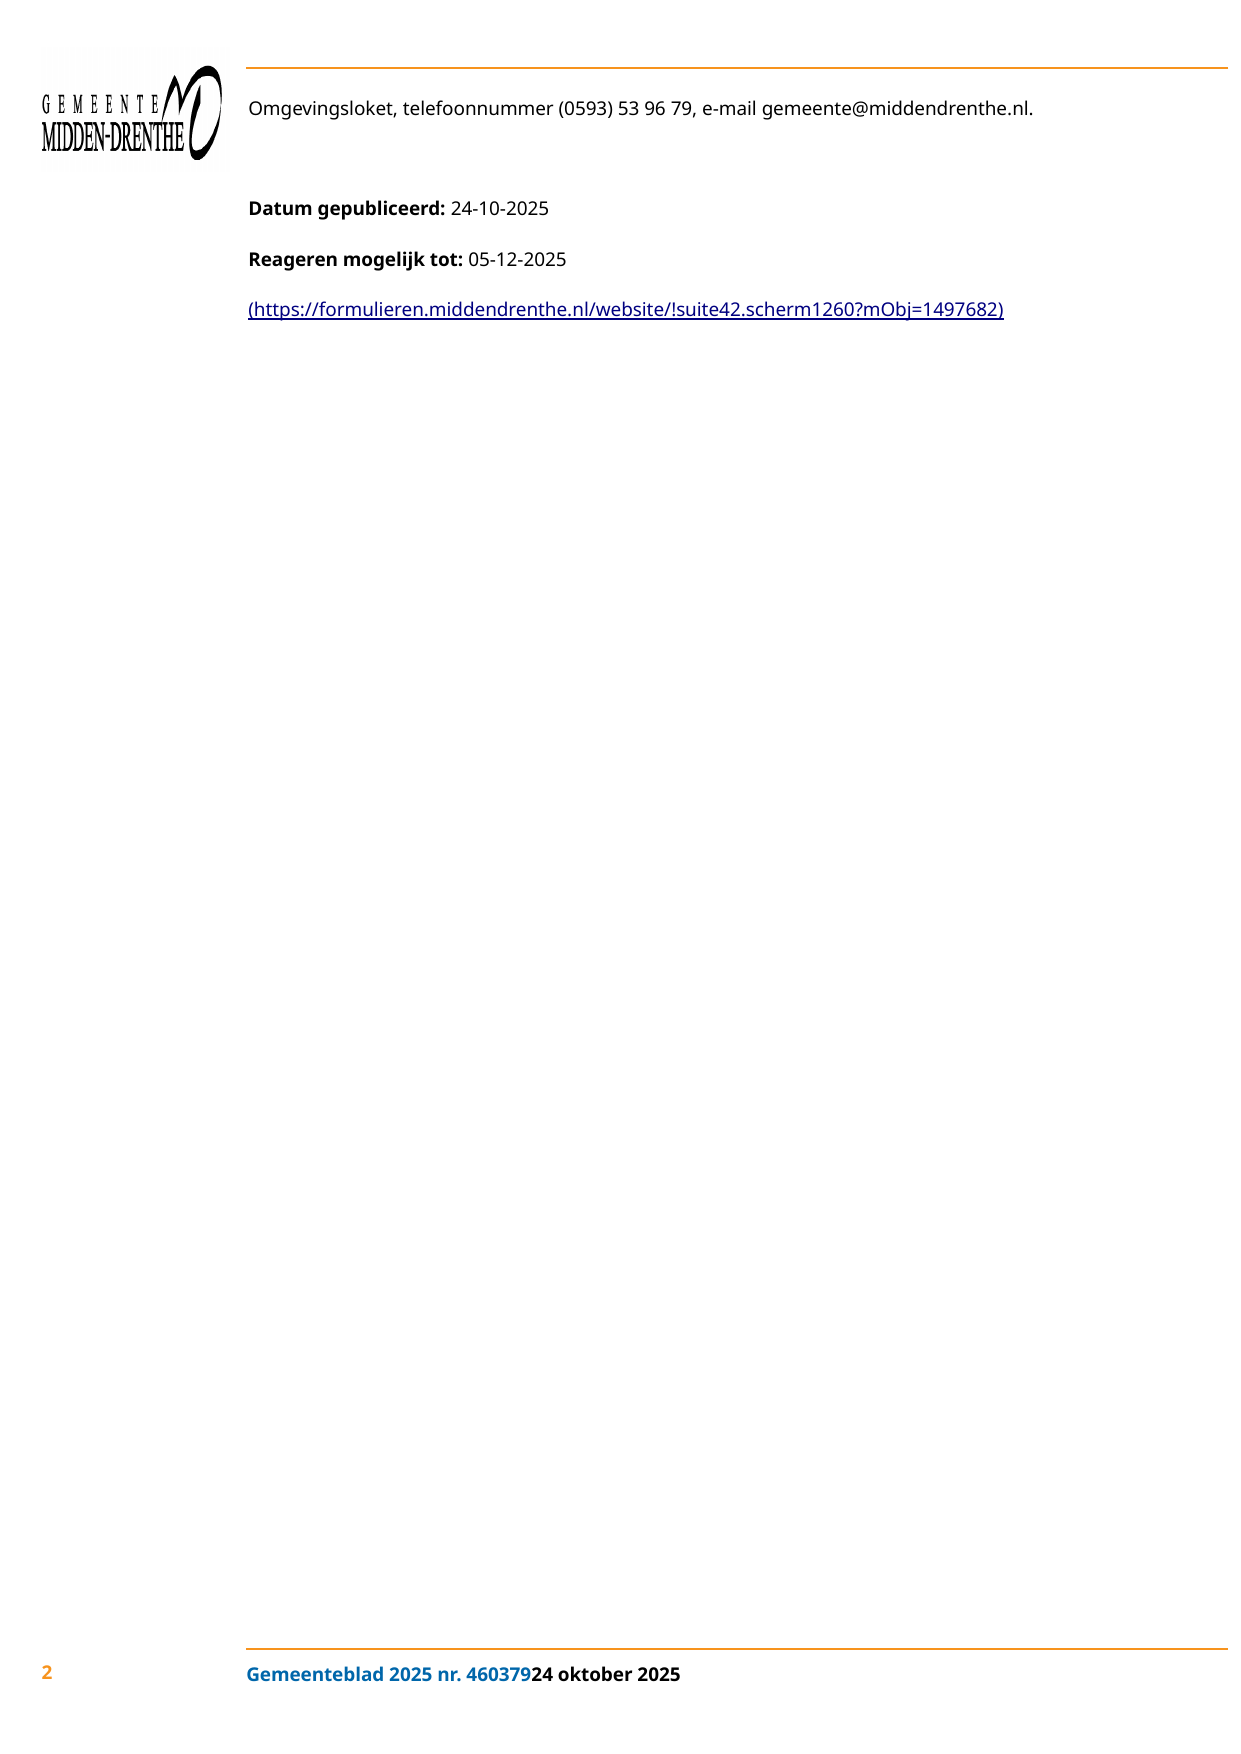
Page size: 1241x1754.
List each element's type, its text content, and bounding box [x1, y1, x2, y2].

text Omgevingsloket, telefoonnummer (0593) 53 96 79, e-mail gemeente@middendrenthe.nl. [248, 95, 1152, 121]
text Datum gepubliceerd: 24-10-2025 [248, 196, 1152, 221]
text (https://formulieren.middendrenthe.nl/website/!suite42.scherm1260?mObj=1497682) [248, 296, 1152, 322]
text Reageren mogelijk tot: 05-12-2025 [248, 246, 1152, 272]
picture [41, 47, 231, 172]
